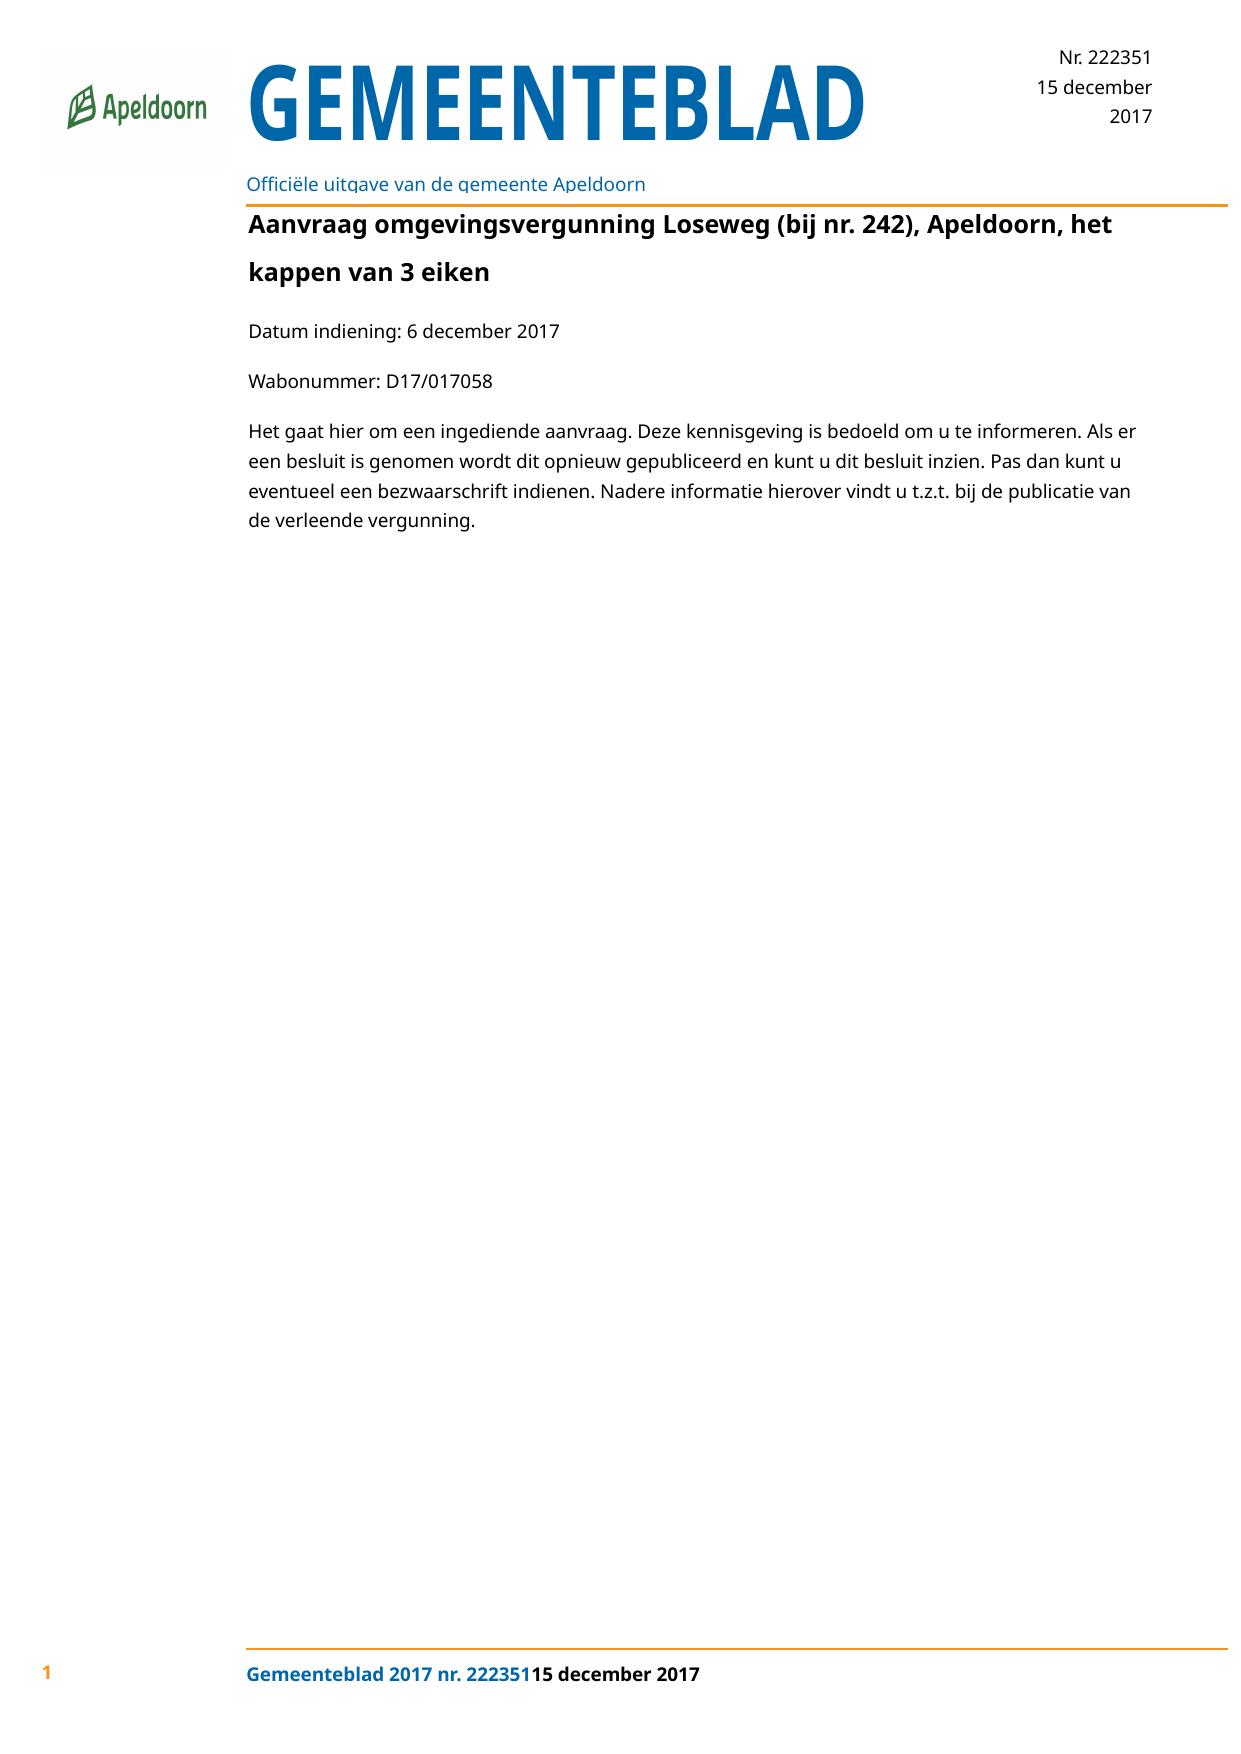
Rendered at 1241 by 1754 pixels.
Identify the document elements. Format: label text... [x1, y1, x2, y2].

text Aanvraag omgevingsvergunning Loseweg (bij nr. 242), Apeldoorn, het kappen van 3 eiken [248, 207, 1152, 288]
text Het gaat hier om een ingediende aanvraag. Deze kennisgeving is bedoeld om u te informeren. Als er een besluit is genomen wordt dit opnieuw gepubliceerd en kunt u dit besluit inzien. Pas dan kunt u eventueel een bezwaarschrift indienen. Nadere informatie hierover vindt u t.z.t. bij de publicatie van de verleende vergunning. [248, 419, 1152, 533]
text Datum indiening: 6 december 2017 [248, 318, 1152, 344]
picture [41, 47, 231, 172]
text Wabonummer: D17/017058 [248, 368, 1152, 394]
